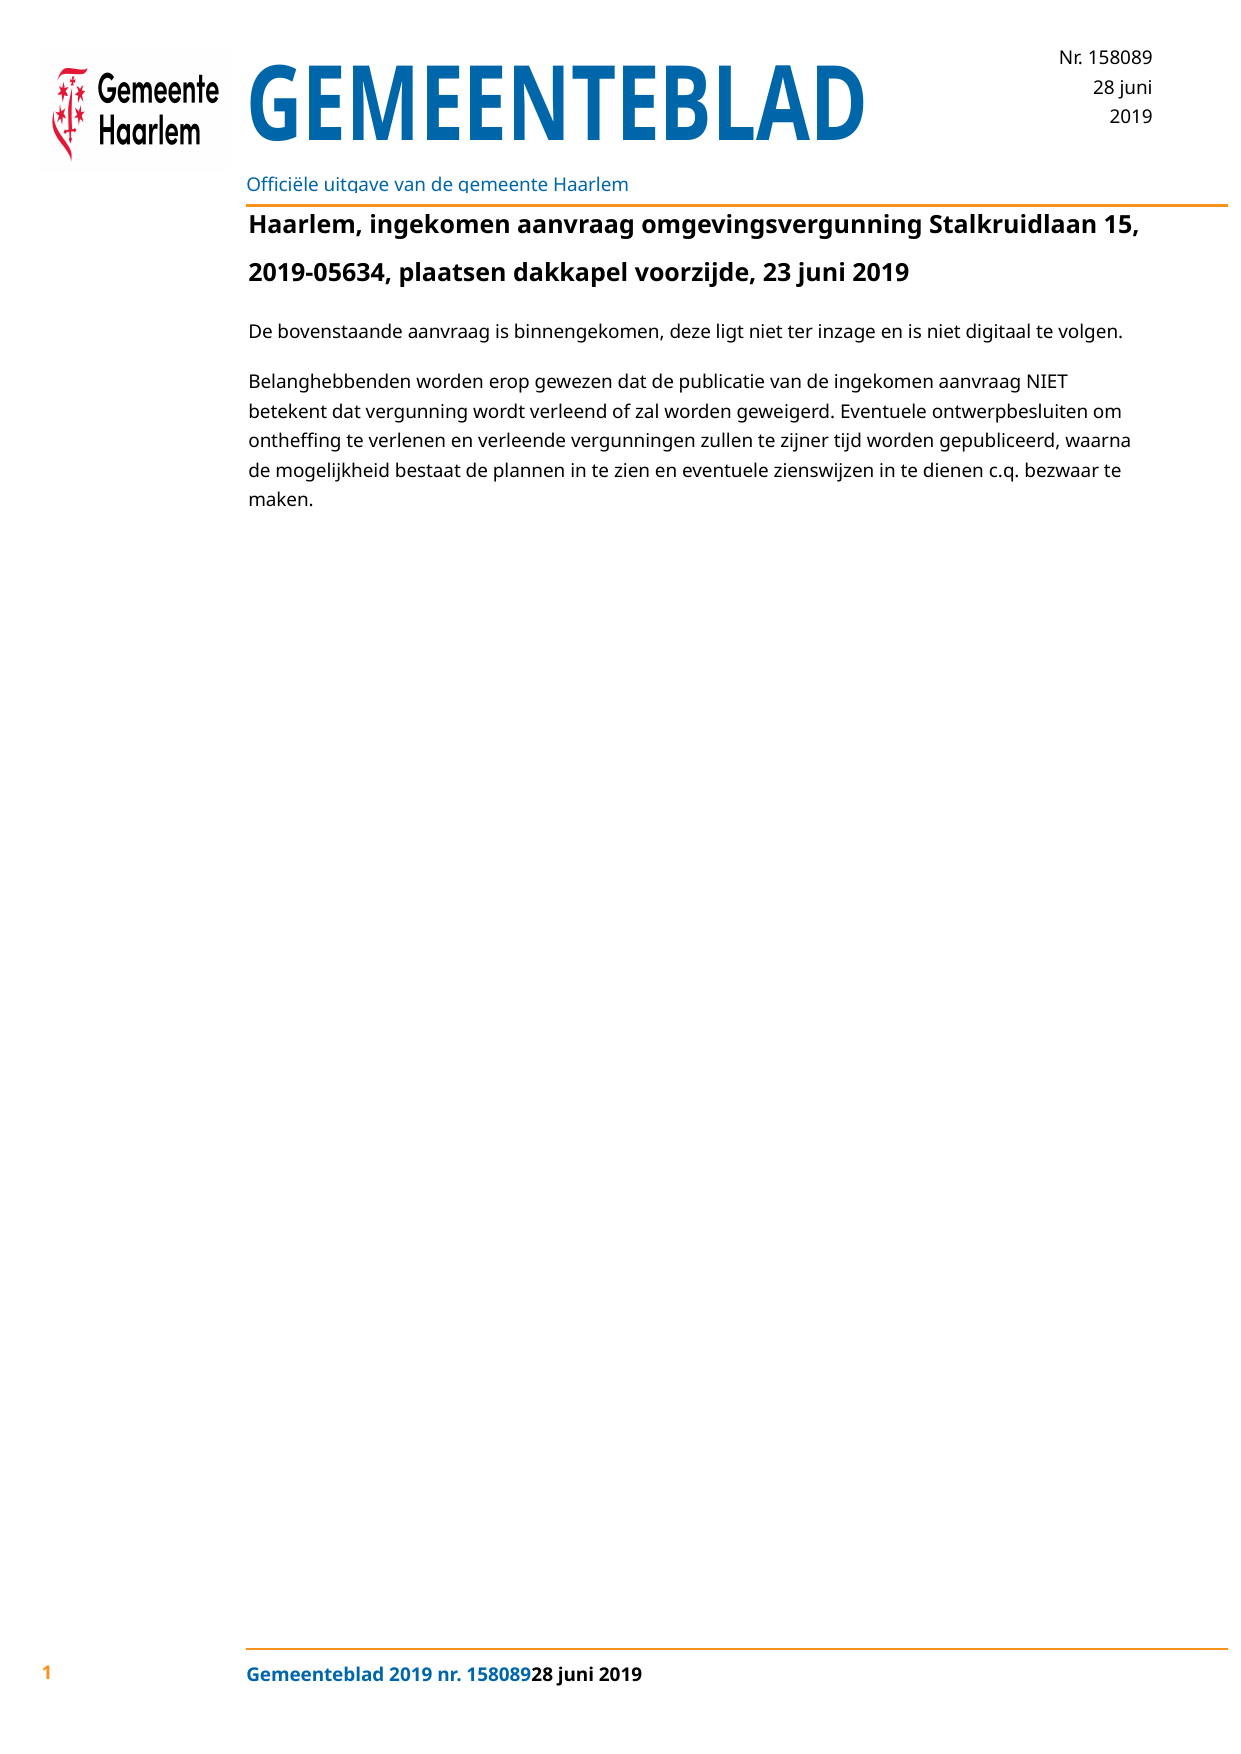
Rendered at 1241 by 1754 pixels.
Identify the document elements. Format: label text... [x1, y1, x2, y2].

picture [41, 47, 231, 172]
text Belanghebbenden worden erop gewezen dat de publicatie van de ingekomen aanvraag NIET betekent dat vergunning wordt verleend of zal worden geweigerd. Eventuele ontwerpbesluiten om ontheffing te verlenen en verleende vergunningen zullen te zijner tijd worden gepubliceerd, waarna de mogelijkheid bestaat de plannen in te zien en eventuele zienswijzen in te dienen c.q. bezwaar te maken. [248, 368, 1152, 512]
text Haarlem, ingekomen aanvraag omgevingsvergunning Stalkruidlaan 15, 2019-05634, plaatsen dakkapel voorzijde, 23 juni 2019 [248, 207, 1152, 288]
text De bovenstaande aanvraag is binnengekomen, deze ligt niet ter inzage en is niet digitaal te volgen. [248, 318, 1152, 344]
